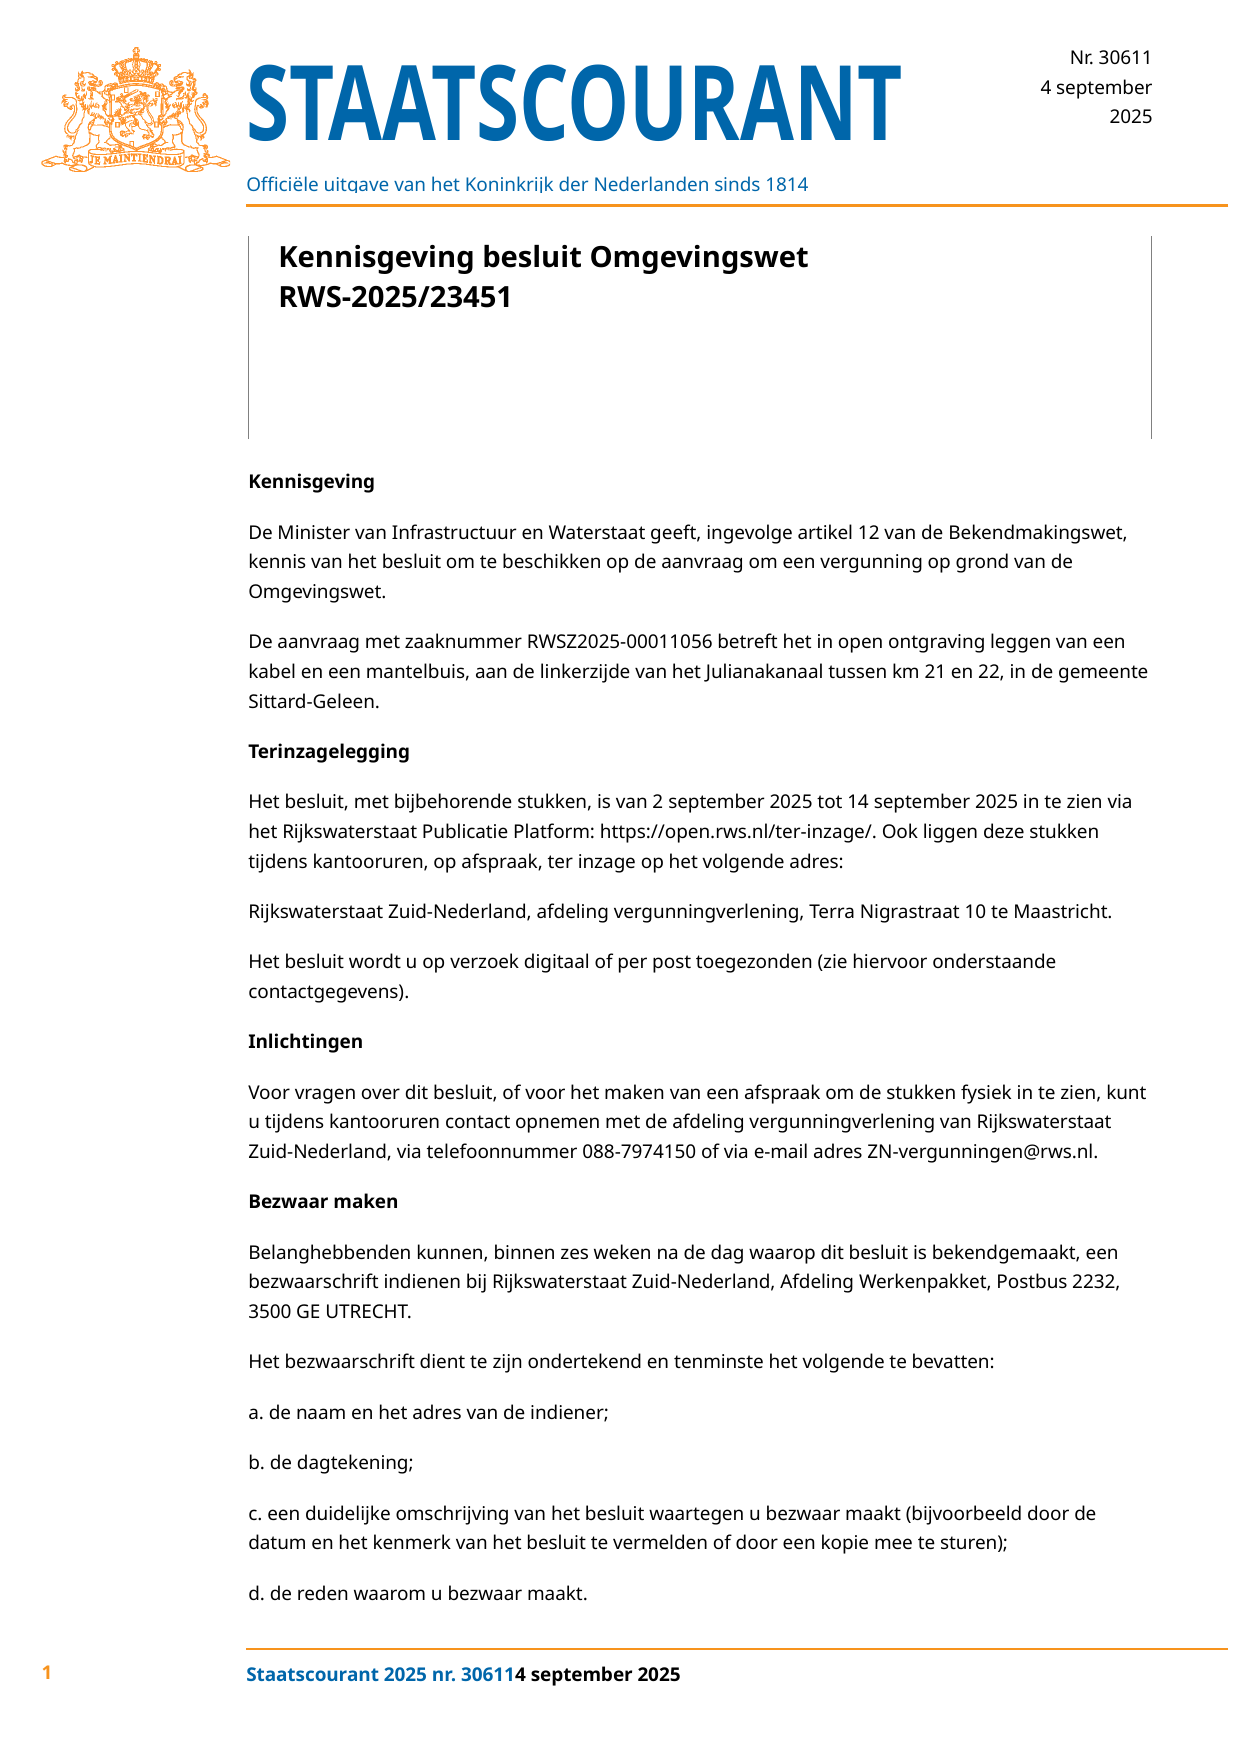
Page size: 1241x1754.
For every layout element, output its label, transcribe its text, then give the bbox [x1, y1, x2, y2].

text Inlichtingen [248, 1029, 1152, 1054]
picture [41, 47, 231, 172]
text Rijkswaterstaat Zuid-Nederland, afdeling vergunningverlening, Terra Nigrastraat 10 te Maastricht. [248, 898, 1152, 924]
text Terinzagelegging [248, 738, 1152, 764]
text De Minister van Infrastructuur en Waterstaat geeft, ingevolge artikel 12 van de Bekendmakingswet, kennis van het besluit om te beschikken op de aanvraag om een vergunning op grond van de Omgevingswet. [248, 519, 1152, 604]
text De aanvraag met zaaknummer RWSZ2025-00011056 betreft het in open ontgraving leggen van een kabel en een mantelbuis, aan de linkerzijde van het Julianakanaal tussen km 21 en 22, in de gemeente Sittard-Geleen. [248, 629, 1152, 713]
table_header [850, 236, 912, 413]
text Het bezwaarschrift dient te zijn ondertekend en tenminste het volgende te bevatten: [248, 1349, 1152, 1374]
table_header [850, 414, 1151, 439]
text Het besluit wordt u op verzoek digitaal of per post toegezonden (zie hiervoor onderstaande contactgegevens). [248, 949, 1152, 1004]
table_header Kennisgeving besluit Omgevingswet RWS-2025/23451 [249, 236, 850, 439]
text d. de reden waarom u bezwaar maakt. [248, 1580, 1152, 1606]
text Het besluit, met bijbehorende stukken, is van 2 september 2025 tot 14 september 2025 in te zien via het Rijkswaterstaat Publicatie Platform: https://open.rws.nl/ter-inzage/. Ook liggen deze stukken tijdens kantooruren, op afspraak, ter inzage op het volgende adres: [248, 789, 1152, 873]
text Kennisgeving [248, 469, 1152, 494]
picture [912, 236, 1090, 414]
table_header [1090, 236, 1151, 413]
text Belanghebbenden kunnen, binnen zes weken na de dag waarop dit besluit is bekendgemaakt, een bezwaarschrift indienen bij Rijkswaterstaat Zuid-Nederland, Afdeling Werkenpakket, Postbus 2232, 3500 GE UTRECHT. [248, 1239, 1152, 1324]
text a. de naam en het adres van de indiener; [248, 1399, 1152, 1425]
text Voor vragen over dit besluit, of voor het maken van een afspraak om de stukken fysiek in te zien, kunt u tijdens kantooruren contact opnemen met de afdeling vergunningverlening van Rijkswaterstaat Zuid-Nederland, via telefoonnummer 088-7974150 of via e-mail adres ZN-vergunningen@rws.nl. [248, 1079, 1152, 1164]
text b. de dagtekening; [248, 1449, 1152, 1475]
text c. een duidelijke omschrijving van het besluit waartegen u bezwaar maakt (bijvoorbeeld door de datum en het kenmerk van het besluit te vermelden of door een kopie mee te sturen); [248, 1500, 1152, 1555]
text Bezwaar maken [248, 1189, 1152, 1214]
